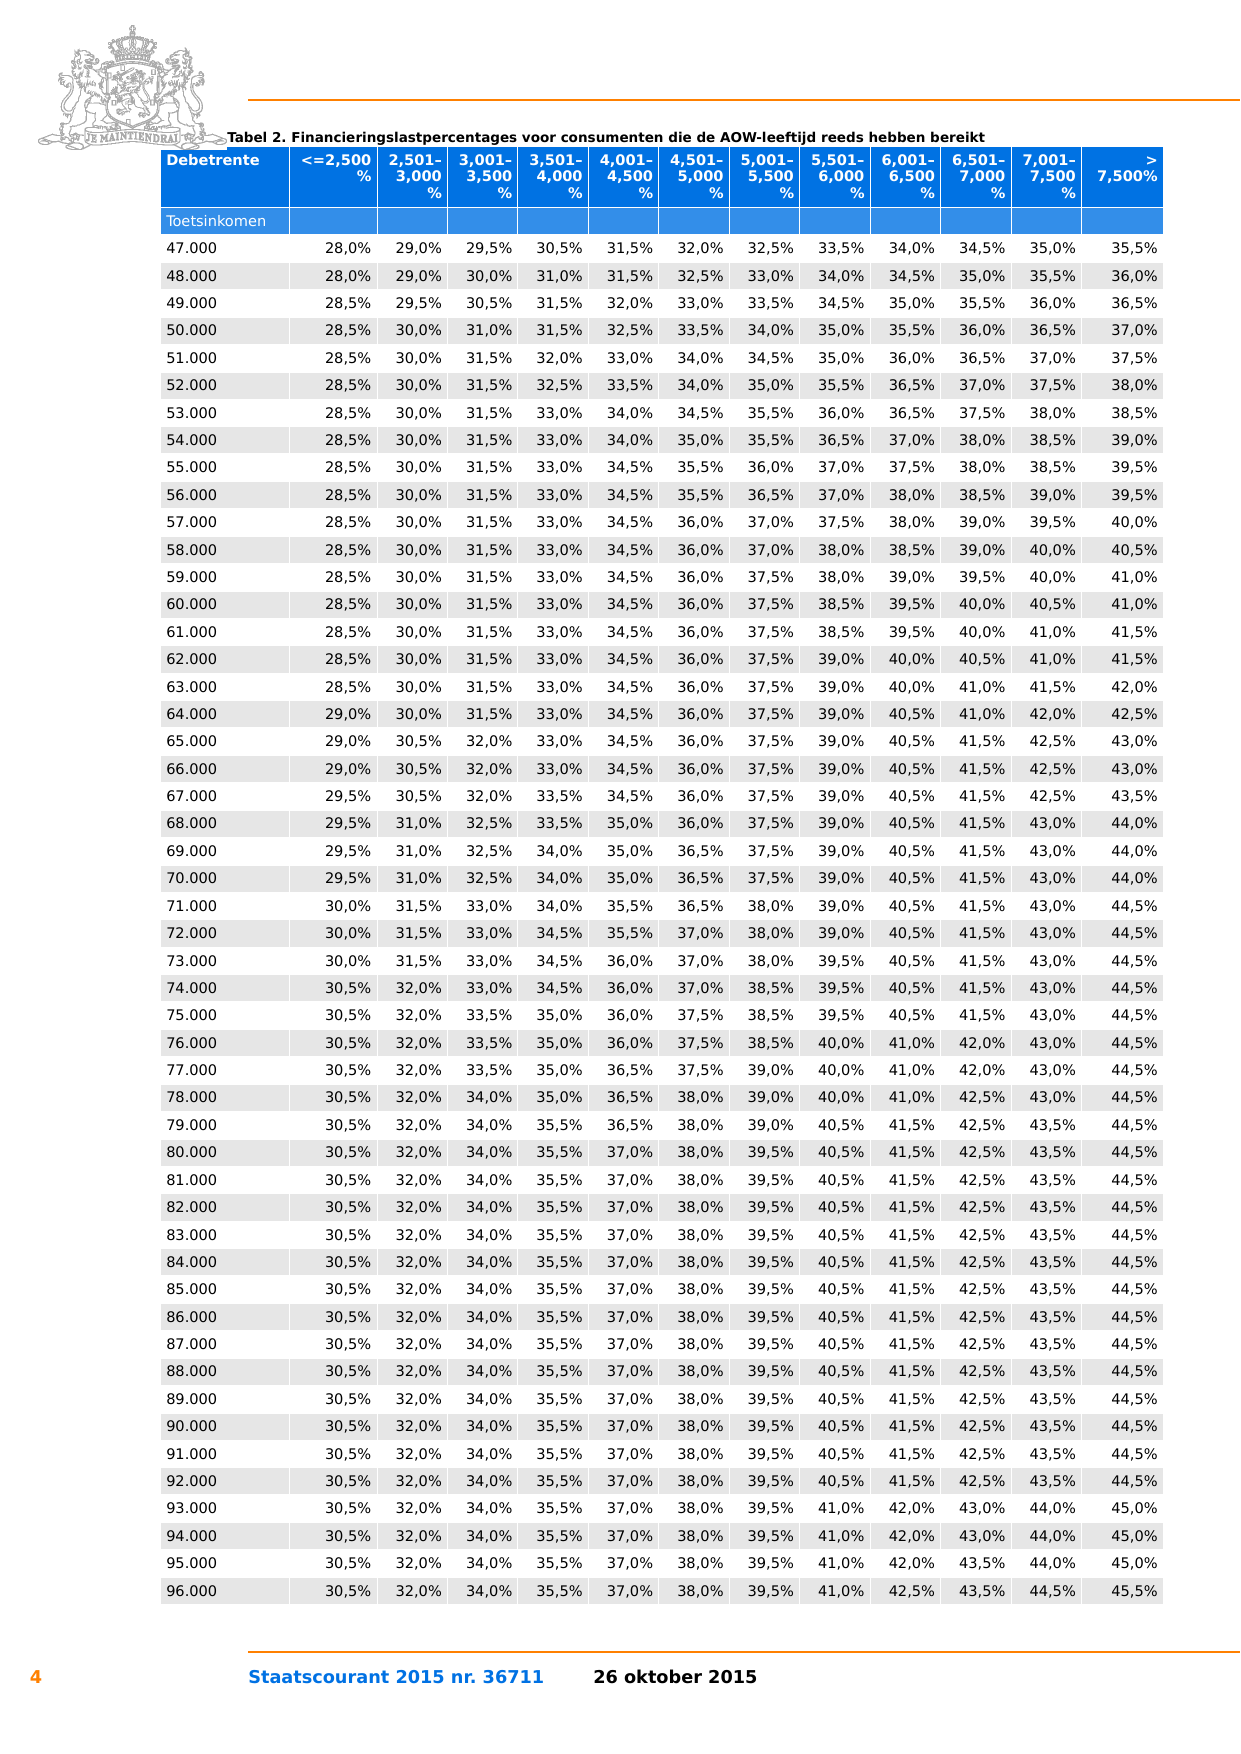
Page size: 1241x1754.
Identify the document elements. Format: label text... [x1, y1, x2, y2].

table_cell 37,0% [589, 1249, 658, 1275]
table_cell 41,5% [1012, 674, 1081, 700]
table_cell 58.000 [161, 537, 289, 563]
table_cell 39,0% [800, 783, 870, 810]
table_cell 31,0% [378, 866, 447, 892]
table_cell 42,5% [941, 1167, 1011, 1193]
table_cell 43,0% [1012, 1085, 1081, 1111]
table_cell 32,0% [378, 1550, 447, 1577]
table_cell 34,0% [448, 1276, 517, 1303]
table_cell 42,5% [941, 1359, 1011, 1385]
table_cell 34,0% [448, 1304, 517, 1330]
table_cell 37,0% [589, 1194, 658, 1221]
table_cell 43,5% [1012, 1112, 1081, 1138]
table_cell [290, 208, 377, 234]
table_cell 28,5% [290, 619, 377, 645]
table_cell 44,5% [1082, 1386, 1163, 1412]
table_cell 35,5% [518, 1331, 588, 1358]
table_cell 38,0% [659, 1249, 729, 1275]
table_cell 33,0% [730, 263, 799, 289]
table_cell 32,0% [448, 783, 517, 810]
table_cell 44,5% [1082, 1414, 1163, 1440]
table_cell 37,0% [589, 1331, 658, 1358]
table_cell 53.000 [161, 400, 289, 426]
table_cell 44,5% [1082, 1304, 1163, 1330]
table_cell 40,5% [800, 1112, 870, 1138]
table_cell 37,0% [800, 482, 870, 508]
table_cell 39,5% [730, 1359, 799, 1385]
table_cell 37,0% [589, 1523, 658, 1549]
table_cell 45,0% [1082, 1550, 1163, 1577]
table_cell 41,0% [800, 1496, 870, 1522]
table_cell 30,5% [290, 1085, 377, 1111]
table_cell 31,5% [448, 537, 517, 563]
table_cell 30,0% [378, 509, 447, 536]
table_cell 33,0% [518, 455, 588, 481]
table_cell 34,0% [871, 235, 940, 262]
table_cell 32,0% [378, 1057, 447, 1084]
table_cell 87.000 [161, 1331, 289, 1358]
table_cell 40,0% [800, 1057, 870, 1084]
table_cell 32,0% [378, 1386, 447, 1412]
table_cell 44,5% [1082, 1468, 1163, 1494]
table_cell 29,5% [290, 866, 377, 892]
table_cell 28,5% [290, 290, 377, 317]
table_cell 30,0% [378, 674, 447, 700]
table_cell 65.000 [161, 729, 289, 755]
table_cell 40,5% [800, 1441, 870, 1467]
table_cell 36,0% [589, 1030, 658, 1056]
table_cell 40,5% [871, 920, 940, 947]
table_cell 36,5% [589, 1057, 658, 1084]
table_cell 40,0% [871, 674, 940, 700]
table_cell 78.000 [161, 1085, 289, 1111]
table_cell 34,5% [941, 235, 1011, 262]
table_cell 38,0% [800, 564, 870, 591]
table_cell 35,5% [518, 1523, 588, 1549]
table_cell 36,0% [659, 537, 729, 563]
table_cell 95.000 [161, 1550, 289, 1577]
table_cell 35,0% [800, 318, 870, 344]
table_cell 40,0% [871, 646, 940, 673]
table_cell 34,5% [589, 756, 658, 782]
table_cell 39,0% [800, 866, 870, 892]
table_cell 42,0% [871, 1550, 940, 1577]
table_cell 40,0% [941, 592, 1011, 618]
table_cell 30,5% [290, 1140, 377, 1166]
table_cell 31,5% [448, 455, 517, 481]
table_cell 41,0% [871, 1057, 940, 1084]
table_cell 34,0% [448, 1414, 517, 1440]
table_cell 42,5% [941, 1441, 1011, 1467]
table_cell 43,0% [1012, 1030, 1081, 1056]
table_cell 30,5% [290, 1222, 377, 1248]
table_cell 30,5% [290, 1550, 377, 1577]
table_cell 43,5% [1012, 1468, 1081, 1494]
table_cell 34,5% [589, 619, 658, 645]
table_cell 28,5% [290, 345, 377, 371]
table_cell 43,0% [1012, 866, 1081, 892]
table_cell 35,5% [518, 1222, 588, 1248]
table_cell 50.000 [161, 318, 289, 344]
table_cell 33,0% [518, 400, 588, 426]
table_cell 4,001– 4,500% [589, 147, 658, 207]
table_cell 33,0% [659, 290, 729, 317]
table_cell 37,5% [1082, 345, 1163, 371]
table_cell 36,0% [659, 509, 729, 536]
table_cell 31,5% [518, 290, 588, 317]
table_cell 39,0% [730, 1112, 799, 1138]
table_cell 44,5% [1082, 1194, 1163, 1221]
table_cell 38,0% [730, 920, 799, 947]
table_cell 30,0% [378, 318, 447, 344]
table_cell 34,5% [871, 263, 940, 289]
table_cell 42,5% [941, 1386, 1011, 1412]
table_cell 42,5% [941, 1331, 1011, 1358]
table_cell 30,5% [378, 756, 447, 782]
table_cell 35,5% [589, 893, 658, 919]
table_cell 38,0% [659, 1523, 729, 1549]
table_cell 29,0% [290, 756, 377, 782]
table_cell <=2,500% [290, 147, 377, 207]
table_cell 43,5% [1012, 1249, 1081, 1275]
table_cell 39,5% [730, 1249, 799, 1275]
table_cell 44,0% [1082, 811, 1163, 837]
table_cell 43,0% [1082, 729, 1163, 755]
table_cell 37,0% [800, 455, 870, 481]
table_cell 5,001– 5,500% [730, 147, 799, 207]
table_cell 41,0% [871, 1085, 940, 1111]
table_cell 41,5% [941, 920, 1011, 947]
table_cell 38,0% [659, 1222, 729, 1248]
table_cell 30,5% [290, 1112, 377, 1138]
table_cell 32,5% [448, 866, 517, 892]
table_cell 39,5% [730, 1222, 799, 1248]
table_cell 35,5% [800, 373, 870, 399]
table_cell 89.000 [161, 1386, 289, 1412]
table_cell 39,0% [871, 564, 940, 591]
table_cell 32,0% [659, 235, 729, 262]
table_cell 42,5% [941, 1222, 1011, 1248]
table_cell 33,5% [730, 290, 799, 317]
table_cell 39,5% [730, 1496, 799, 1522]
table_cell 60.000 [161, 592, 289, 618]
table_cell 35,5% [659, 455, 729, 481]
table_cell 37,0% [659, 948, 729, 974]
table_header Tabel 2. Financieringslastpercentages voor consumenten die de AOW-leeftijd reeds hebben bereikt [227, 130, 1163, 146]
table_cell 5,501– 6,000% [800, 147, 870, 207]
table_cell 38,0% [941, 427, 1011, 453]
table_cell 35,0% [518, 1030, 588, 1056]
table_cell 38,0% [871, 482, 940, 508]
table_cell [378, 208, 447, 234]
table_cell 28,5% [290, 482, 377, 508]
table_cell 61.000 [161, 619, 289, 645]
table_cell 33,5% [518, 783, 588, 810]
table_cell 30,0% [378, 455, 447, 481]
table_cell 40,0% [1012, 537, 1081, 563]
table_cell 40,5% [1012, 592, 1081, 618]
table_cell 85.000 [161, 1276, 289, 1303]
table_cell 32,0% [378, 1276, 447, 1303]
table_cell 6,001– 6,500% [871, 147, 940, 207]
table_cell 32,0% [378, 1523, 447, 1549]
table_cell 42,5% [941, 1140, 1011, 1166]
table_cell > 7,500% [1082, 147, 1163, 207]
table_cell 43,5% [1012, 1222, 1081, 1248]
table_cell 34,0% [448, 1496, 517, 1522]
table_cell 37,0% [589, 1468, 658, 1494]
table_cell 28,5% [290, 427, 377, 453]
table_cell 30,5% [290, 1386, 377, 1412]
table_cell 37,5% [730, 866, 799, 892]
table_cell 30,0% [378, 427, 447, 453]
table_cell 38,0% [871, 509, 940, 536]
table_cell 36,5% [1012, 318, 1081, 344]
table_cell 37,5% [730, 729, 799, 755]
table_cell 37,0% [659, 975, 729, 1001]
table_cell 43,0% [1082, 756, 1163, 782]
table_cell 33,0% [448, 920, 517, 947]
table_cell 38,5% [1012, 427, 1081, 453]
table_cell 33,0% [518, 482, 588, 508]
table_cell 62.000 [161, 646, 289, 673]
table_cell 36,5% [871, 400, 940, 426]
table_cell 64.000 [161, 701, 289, 727]
table_cell 34,0% [448, 1140, 517, 1166]
table_cell 43,5% [941, 1550, 1011, 1577]
table_cell 34,0% [730, 318, 799, 344]
table_cell 31,5% [589, 235, 658, 262]
table_cell 35,0% [518, 1003, 588, 1029]
table_cell 44,5% [1082, 1441, 1163, 1467]
table_cell 38,0% [659, 1550, 729, 1577]
table_cell 70.000 [161, 866, 289, 892]
table_cell 69.000 [161, 838, 289, 864]
table_cell 40,5% [871, 701, 940, 727]
table_cell 42,5% [941, 1414, 1011, 1440]
table_cell 96.000 [161, 1578, 289, 1604]
table_cell 33,0% [518, 537, 588, 563]
table_cell 42,5% [941, 1249, 1011, 1275]
table_cell [659, 208, 729, 234]
table_cell 35,0% [589, 838, 658, 864]
picture [38, 25, 227, 150]
table_cell 38,5% [800, 592, 870, 618]
table_cell 38,5% [730, 1030, 799, 1056]
table_cell 42,0% [1012, 701, 1081, 727]
table_cell 32,5% [448, 838, 517, 864]
table_cell 68.000 [161, 811, 289, 837]
table_cell 35,5% [518, 1304, 588, 1330]
table_cell 43,5% [1012, 1276, 1081, 1303]
table_cell 34,5% [730, 345, 799, 371]
table_cell 33,0% [589, 345, 658, 371]
table_cell 39,5% [871, 619, 940, 645]
table_cell 34,5% [659, 400, 729, 426]
table_cell 30,5% [290, 1441, 377, 1467]
table_cell 30,0% [290, 893, 377, 919]
table_cell Toetsinkomen [161, 208, 289, 234]
table_cell 32,0% [378, 1578, 447, 1604]
table_cell 32,0% [378, 975, 447, 1001]
table_cell 31,5% [378, 920, 447, 947]
table_cell 37,0% [589, 1414, 658, 1440]
table_cell 40,5% [800, 1359, 870, 1385]
table_cell [941, 208, 1011, 234]
table_cell 38,0% [800, 537, 870, 563]
table_cell 32,0% [378, 1331, 447, 1358]
table_cell 32,0% [378, 1167, 447, 1193]
table_cell 28,5% [290, 400, 377, 426]
table_cell 36,0% [800, 400, 870, 426]
table_cell 36,5% [941, 345, 1011, 371]
table_cell 38,0% [659, 1140, 729, 1166]
table_cell 32,0% [378, 1496, 447, 1522]
table_cell 35,5% [518, 1112, 588, 1138]
table_cell 28,5% [290, 674, 377, 700]
table_cell 36,0% [941, 318, 1011, 344]
table_cell 39,5% [730, 1304, 799, 1330]
table_cell 38,0% [730, 893, 799, 919]
table_cell 31,0% [378, 811, 447, 837]
table_cell 77.000 [161, 1057, 289, 1084]
table_cell 39,5% [730, 1194, 799, 1221]
table_cell 44,0% [1012, 1496, 1081, 1522]
table_cell 43,0% [1012, 948, 1081, 974]
table_cell 35,5% [871, 318, 940, 344]
table_cell 32,0% [518, 345, 588, 371]
table_cell 41,5% [941, 729, 1011, 755]
table_cell 38,0% [941, 455, 1011, 481]
table_cell 44,5% [1082, 1085, 1163, 1111]
table_cell 32,5% [448, 811, 517, 837]
table_cell 36,0% [659, 756, 729, 782]
table_cell 30,5% [290, 1194, 377, 1221]
table_cell 32,0% [378, 1304, 447, 1330]
table_cell 40,0% [1082, 509, 1163, 536]
table_cell 40,0% [800, 1030, 870, 1056]
table_cell 42,5% [1012, 783, 1081, 810]
table_cell 84.000 [161, 1249, 289, 1275]
table_cell 39,5% [730, 1578, 799, 1604]
table_cell 44,5% [1082, 1140, 1163, 1166]
table_cell 32,5% [659, 263, 729, 289]
table_cell 33,0% [448, 975, 517, 1001]
table_cell 37,5% [730, 592, 799, 618]
table_cell 32,0% [378, 1085, 447, 1111]
table_cell 34,0% [800, 263, 870, 289]
table_cell 45,0% [1082, 1496, 1163, 1522]
table_cell 42,5% [941, 1468, 1011, 1494]
table_cell 35,5% [730, 427, 799, 453]
table_cell 35,5% [518, 1194, 588, 1221]
table_cell 39,0% [800, 674, 870, 700]
table_cell 76.000 [161, 1030, 289, 1056]
table_cell 37,5% [730, 783, 799, 810]
table_cell 41,5% [941, 756, 1011, 782]
table_cell 44,5% [1082, 1249, 1163, 1275]
table_cell 44,5% [1082, 893, 1163, 919]
table_cell 32,0% [378, 1194, 447, 1221]
table_cell 37,0% [1012, 345, 1081, 371]
table_cell 39,0% [941, 537, 1011, 563]
table_cell 41,5% [871, 1112, 940, 1138]
table_cell 38,0% [659, 1414, 729, 1440]
table_cell 30,0% [378, 564, 447, 591]
table_cell 37,0% [589, 1359, 658, 1385]
table_cell 75.000 [161, 1003, 289, 1029]
table_cell 41,0% [1012, 619, 1081, 645]
table_cell 39,0% [800, 646, 870, 673]
table_cell 37,0% [589, 1441, 658, 1467]
table_cell 30,5% [378, 729, 447, 755]
table_cell 35,5% [730, 400, 799, 426]
table_cell 31,5% [448, 509, 517, 536]
table_cell 39,0% [941, 509, 1011, 536]
table_cell 35,0% [871, 290, 940, 317]
table_cell 37,5% [871, 455, 940, 481]
table_cell 93.000 [161, 1496, 289, 1522]
table_cell 42,5% [941, 1276, 1011, 1303]
table_cell 41,5% [871, 1249, 940, 1275]
table_cell 34,5% [589, 455, 658, 481]
table_cell 54.000 [161, 427, 289, 453]
table_cell 40,0% [941, 619, 1011, 645]
table_cell 40,5% [871, 975, 940, 1001]
table_cell 30,5% [290, 1496, 377, 1522]
table_cell 29,0% [290, 701, 377, 727]
table_cell 36,5% [730, 482, 799, 508]
table_cell 79.000 [161, 1112, 289, 1138]
table_cell 35,0% [941, 263, 1011, 289]
table_cell 41,5% [941, 866, 1011, 892]
table_cell 35,5% [518, 1167, 588, 1193]
table_cell 74.000 [161, 975, 289, 1001]
table_cell 30,0% [378, 646, 447, 673]
table_cell 32,0% [589, 290, 658, 317]
table_cell 35,5% [518, 1578, 588, 1604]
table_cell 44,0% [1012, 1550, 1081, 1577]
table_cell 34,5% [589, 674, 658, 700]
table_cell 38,0% [659, 1441, 729, 1467]
table_cell 32,5% [518, 373, 588, 399]
table_cell 41,5% [871, 1276, 940, 1303]
table_cell 38,5% [730, 975, 799, 1001]
table_cell 35,0% [589, 811, 658, 837]
table_cell 43,5% [941, 1578, 1011, 1604]
table_cell 37,0% [730, 537, 799, 563]
table_cell 39,5% [730, 1331, 799, 1358]
table_cell 30,5% [518, 235, 588, 262]
table_cell 28,5% [290, 509, 377, 536]
table_cell 40,5% [871, 948, 940, 974]
table_cell 37,0% [589, 1140, 658, 1166]
table_cell 36,0% [730, 455, 799, 481]
table_cell 35,0% [518, 1085, 588, 1111]
table_cell 43,5% [1012, 1441, 1081, 1467]
table_cell 38,0% [1082, 373, 1163, 399]
table_cell 4,501– 5,000% [659, 147, 729, 207]
table_cell 36,0% [1082, 263, 1163, 289]
table_cell 37,0% [1082, 318, 1163, 344]
table_cell 41,5% [941, 893, 1011, 919]
table_cell 36,5% [659, 893, 729, 919]
table_cell 30,0% [378, 482, 447, 508]
table_cell 40,5% [871, 893, 940, 919]
table_cell 30,5% [290, 1057, 377, 1084]
table_cell 30,0% [378, 701, 447, 727]
table_cell 41,5% [1082, 619, 1163, 645]
table_cell 33,0% [518, 674, 588, 700]
table_cell 43,5% [1012, 1194, 1081, 1221]
table_cell 39,5% [871, 592, 940, 618]
table_cell 44,5% [1082, 1276, 1163, 1303]
table_cell 29,5% [290, 783, 377, 810]
table_cell 35,5% [518, 1468, 588, 1494]
table_cell 39,5% [730, 1140, 799, 1166]
table_cell 39,5% [1082, 482, 1163, 508]
table_cell 35,5% [518, 1249, 588, 1275]
table_cell 40,5% [871, 756, 940, 782]
table_cell 72.000 [161, 920, 289, 947]
table_cell 35,0% [518, 1057, 588, 1084]
table_cell 35,0% [1012, 235, 1081, 262]
table_cell 34,0% [518, 893, 588, 919]
table_cell 34,5% [589, 592, 658, 618]
table_cell 36,5% [589, 1085, 658, 1111]
table_cell 38,5% [1082, 400, 1163, 426]
table_cell 35,5% [518, 1359, 588, 1385]
table_cell 44,5% [1082, 1030, 1163, 1056]
table_cell 29,5% [290, 838, 377, 864]
table_cell 34,0% [448, 1222, 517, 1248]
table_cell 34,5% [589, 729, 658, 755]
table_cell 43,0% [1012, 811, 1081, 837]
table_cell 41,5% [941, 948, 1011, 974]
table_cell 38,0% [659, 1112, 729, 1138]
table_cell 43,5% [1012, 1167, 1081, 1193]
table_cell 35,5% [1082, 235, 1163, 262]
table_cell 39,5% [800, 1003, 870, 1029]
table_cell 31,5% [448, 427, 517, 453]
table_cell 34,0% [448, 1441, 517, 1467]
table_cell 43,5% [1012, 1386, 1081, 1412]
table_cell 37,0% [589, 1304, 658, 1330]
table_cell 92.000 [161, 1468, 289, 1494]
table_cell 41,5% [871, 1167, 940, 1193]
table_cell 7,001– 7,500% [1012, 147, 1081, 207]
table_cell 67.000 [161, 783, 289, 810]
table_cell 36,0% [871, 345, 940, 371]
table_cell 40,0% [800, 1085, 870, 1111]
table_cell 44,5% [1082, 920, 1163, 947]
table_cell 41,0% [1012, 646, 1081, 673]
table_cell 34,0% [589, 400, 658, 426]
table_cell 41,5% [871, 1359, 940, 1385]
table_cell 30,0% [378, 400, 447, 426]
table_cell [518, 208, 588, 234]
table_cell 30,5% [290, 975, 377, 1001]
table_cell 81.000 [161, 1167, 289, 1193]
table_cell 35,5% [518, 1441, 588, 1467]
table_cell 38,5% [800, 619, 870, 645]
table_cell 94.000 [161, 1523, 289, 1549]
table_cell 41,5% [871, 1414, 940, 1440]
table_cell 31,5% [448, 646, 517, 673]
table_cell 36,5% [659, 866, 729, 892]
table_cell 34,0% [659, 345, 729, 371]
table_cell 30,5% [290, 1523, 377, 1549]
table_cell 35,5% [1012, 263, 1081, 289]
table_cell 34,5% [589, 701, 658, 727]
table_cell 39,5% [941, 564, 1011, 591]
table_cell 43,0% [1012, 893, 1081, 919]
table_cell 41,0% [941, 674, 1011, 700]
table_cell 39,5% [730, 1550, 799, 1577]
table_cell 83.000 [161, 1222, 289, 1248]
table_cell 32,0% [378, 1414, 447, 1440]
table_cell 34,5% [589, 537, 658, 563]
table_cell 29,5% [448, 235, 517, 262]
table_cell 28,5% [290, 373, 377, 399]
table_cell 35,5% [518, 1414, 588, 1440]
table_cell 35,0% [800, 345, 870, 371]
table_cell 43,5% [1082, 783, 1163, 810]
table_cell 39,0% [1082, 427, 1163, 453]
table_cell 28,5% [290, 537, 377, 563]
table_cell 33,5% [589, 373, 658, 399]
table_cell 39,0% [800, 729, 870, 755]
table_cell 40,5% [800, 1304, 870, 1330]
table_cell 43,0% [941, 1496, 1011, 1522]
table_cell 31,5% [518, 318, 588, 344]
table_cell 42,5% [941, 1304, 1011, 1330]
table_cell 42,5% [941, 1112, 1011, 1138]
table_cell 41,5% [1082, 646, 1163, 673]
table_cell 34,5% [589, 509, 658, 536]
table_cell 38,0% [659, 1578, 729, 1604]
table_cell 44,5% [1082, 1003, 1163, 1029]
table_cell 40,5% [800, 1222, 870, 1248]
table_cell 40,5% [800, 1386, 870, 1412]
table_cell 35,5% [518, 1496, 588, 1522]
table_cell 31,5% [448, 701, 517, 727]
table_cell 31,5% [378, 893, 447, 919]
table_cell 41,5% [871, 1441, 940, 1467]
table_cell 33,5% [448, 1057, 517, 1084]
table_cell 39,5% [800, 975, 870, 1001]
table_cell 40,5% [871, 866, 940, 892]
table_cell 36,0% [659, 729, 729, 755]
table_cell 31,5% [448, 373, 517, 399]
table_cell 42,5% [941, 1194, 1011, 1221]
table_cell 36,5% [659, 838, 729, 864]
table_cell 41,5% [941, 1003, 1011, 1029]
table_cell 44,5% [1012, 1578, 1081, 1604]
table_cell 42,0% [1082, 674, 1163, 700]
table_cell 37,5% [730, 619, 799, 645]
table_cell 33,0% [518, 564, 588, 591]
table_cell 41,0% [800, 1523, 870, 1549]
table_cell 40,5% [800, 1194, 870, 1221]
table_cell 37,5% [1012, 373, 1081, 399]
table_cell 36,0% [589, 948, 658, 974]
table_cell 30,5% [290, 1249, 377, 1275]
table_cell 39,5% [730, 1441, 799, 1467]
table_cell 40,5% [800, 1468, 870, 1494]
table_cell 42,5% [1082, 701, 1163, 727]
table_cell 35,5% [659, 482, 729, 508]
table_cell 32,0% [378, 1222, 447, 1248]
table_cell 38,0% [659, 1085, 729, 1111]
table_cell 30,5% [290, 1030, 377, 1056]
table_cell 39,0% [800, 920, 870, 947]
table_cell 38,5% [941, 482, 1011, 508]
table_cell 73.000 [161, 948, 289, 974]
table_cell 33,5% [659, 318, 729, 344]
table_cell 41,0% [871, 1030, 940, 1056]
table_cell 43,5% [1012, 1359, 1081, 1385]
table_cell 30,5% [290, 1359, 377, 1385]
table_cell 28,0% [290, 235, 377, 262]
table_cell 37,5% [730, 564, 799, 591]
table_cell 37,0% [941, 373, 1011, 399]
table_cell 31,5% [448, 482, 517, 508]
table_cell 31,5% [448, 674, 517, 700]
table_cell 39,0% [730, 1057, 799, 1084]
table_cell 43,5% [1012, 1331, 1081, 1358]
table_cell 44,5% [1082, 948, 1163, 974]
table_cell 37,0% [589, 1496, 658, 1522]
table_cell 36,5% [800, 427, 870, 453]
table_cell 30,0% [290, 920, 377, 947]
table_cell 32,0% [378, 1468, 447, 1494]
table_cell 42,5% [1012, 729, 1081, 755]
table_cell 34,0% [448, 1523, 517, 1549]
table_cell 34,0% [518, 866, 588, 892]
table_cell 29,0% [378, 263, 447, 289]
table_cell 30,5% [290, 1468, 377, 1494]
table_cell 36,5% [589, 1112, 658, 1138]
table_cell 37,5% [730, 674, 799, 700]
table_cell 66.000 [161, 756, 289, 782]
table_cell 35,5% [518, 1140, 588, 1166]
table_cell 39,5% [730, 1468, 799, 1494]
table_cell 37,5% [941, 400, 1011, 426]
table_cell 34,0% [448, 1085, 517, 1111]
table_cell 40,0% [1012, 564, 1081, 591]
table_cell 43,5% [1012, 1414, 1081, 1440]
table_cell 41,5% [871, 1194, 940, 1221]
table_cell 40,5% [800, 1331, 870, 1358]
table_cell 33,5% [448, 1003, 517, 1029]
table_cell 38,0% [730, 948, 799, 974]
table_cell [589, 208, 658, 234]
table_cell 35,0% [659, 427, 729, 453]
table_cell 29,0% [378, 235, 447, 262]
table_cell 28,5% [290, 564, 377, 591]
table_cell 39,0% [1012, 482, 1081, 508]
table_cell 39,0% [800, 811, 870, 837]
table_cell 3,001– 3,500% [448, 147, 517, 207]
table_cell 40,5% [800, 1167, 870, 1193]
table_cell 40,5% [800, 1249, 870, 1275]
table_cell 36,0% [589, 1003, 658, 1029]
table_cell 32,0% [378, 1030, 447, 1056]
table_cell 30,5% [290, 1414, 377, 1440]
table_cell 44,5% [1082, 1331, 1163, 1358]
table_cell 36,0% [659, 783, 729, 810]
table_cell 33,0% [448, 893, 517, 919]
table_cell 38,5% [1012, 455, 1081, 481]
table_cell 38,5% [730, 1003, 799, 1029]
table_cell 44,5% [1082, 1167, 1163, 1193]
table_cell 41,5% [871, 1386, 940, 1412]
table_cell 36,0% [659, 592, 729, 618]
table_cell 34,0% [448, 1468, 517, 1494]
table_cell 28,5% [290, 455, 377, 481]
table_cell 34,0% [589, 427, 658, 453]
table_cell 33,0% [518, 701, 588, 727]
table_cell 28,5% [290, 592, 377, 618]
table_cell 30,5% [448, 290, 517, 317]
table_cell 35,5% [589, 920, 658, 947]
table_cell 33,5% [800, 235, 870, 262]
table_cell 31,0% [378, 838, 447, 864]
table_cell 44,0% [1082, 866, 1163, 892]
table_cell 43,0% [1012, 1003, 1081, 1029]
table_cell 41,0% [800, 1578, 870, 1604]
table_cell 57.000 [161, 509, 289, 536]
table_cell 34,0% [518, 838, 588, 864]
table_cell 41,5% [871, 1140, 940, 1166]
table_cell 32,5% [730, 235, 799, 262]
table_cell 37,0% [730, 509, 799, 536]
table_cell 39,0% [800, 701, 870, 727]
table_cell 37,5% [730, 838, 799, 864]
table_cell 31,5% [448, 592, 517, 618]
table_cell 37,0% [659, 920, 729, 947]
table_cell 39,0% [730, 1085, 799, 1111]
table_cell 34,0% [448, 1386, 517, 1412]
table_cell 32,0% [378, 1140, 447, 1166]
table_cell Debetrente [161, 147, 289, 207]
table_cell 63.000 [161, 674, 289, 700]
table_cell 37,5% [730, 646, 799, 673]
table_cell 47.000 [161, 235, 289, 262]
table_cell 32,0% [378, 1249, 447, 1275]
table_cell 36,0% [589, 975, 658, 1001]
table_cell 29,5% [290, 811, 377, 837]
table_cell 37,5% [730, 811, 799, 837]
table_cell 44,5% [1082, 1112, 1163, 1138]
table_cell 40,5% [941, 646, 1011, 673]
table_cell 38,0% [659, 1276, 729, 1303]
table_cell 30,5% [378, 783, 447, 810]
table_cell 43,0% [1012, 838, 1081, 864]
table_cell 32,0% [378, 1003, 447, 1029]
table_cell 31,5% [448, 564, 517, 591]
table_cell 39,5% [730, 1414, 799, 1440]
table_cell 41,5% [871, 1468, 940, 1494]
table_cell 6,501– 7,000% [941, 147, 1011, 207]
table_cell 36,5% [871, 373, 940, 399]
table_cell 34,5% [589, 783, 658, 810]
table_cell 37,0% [871, 427, 940, 453]
table_cell [1082, 208, 1163, 234]
table_cell 38,0% [659, 1331, 729, 1358]
table_cell 30,0% [448, 263, 517, 289]
table_cell 34,0% [659, 373, 729, 399]
table_cell 31,5% [589, 263, 658, 289]
table_cell 40,5% [800, 1276, 870, 1303]
table_cell 30,5% [290, 1331, 377, 1358]
table_cell 80.000 [161, 1140, 289, 1166]
table_cell 31,5% [378, 948, 447, 974]
table_cell 36,0% [1012, 290, 1081, 317]
table_cell 2,501– 3,000% [378, 147, 447, 207]
table_cell 43,0% [1012, 975, 1081, 1001]
table_cell 34,5% [589, 646, 658, 673]
table_cell 41,5% [871, 1222, 940, 1248]
table_cell 40,5% [871, 783, 940, 810]
table_cell 35,5% [518, 1550, 588, 1577]
table_cell 34,5% [518, 975, 588, 1001]
table_cell 31,0% [518, 263, 588, 289]
table_cell [800, 208, 870, 234]
table_cell 32,0% [448, 729, 517, 755]
table_cell 34,5% [800, 290, 870, 317]
table_cell 32,0% [448, 756, 517, 782]
table_cell 30,0% [378, 592, 447, 618]
table_cell 33,0% [518, 646, 588, 673]
table_cell 90.000 [161, 1414, 289, 1440]
table_cell 34,0% [448, 1194, 517, 1221]
table_cell 52.000 [161, 373, 289, 399]
table_cell 34,0% [448, 1359, 517, 1385]
table_cell 34,0% [448, 1331, 517, 1358]
table_cell 36,0% [659, 619, 729, 645]
table_cell 3,501– 4,000% [518, 147, 588, 207]
table_cell 38,0% [659, 1468, 729, 1494]
table_cell 35,5% [941, 290, 1011, 317]
table_cell 29,0% [290, 729, 377, 755]
table_cell 30,0% [290, 948, 377, 974]
table_cell 37,5% [800, 509, 870, 536]
table_cell 28,0% [290, 263, 377, 289]
table_cell 40,5% [800, 1414, 870, 1440]
table_cell 33,0% [448, 948, 517, 974]
table_cell [871, 208, 940, 234]
table_cell 30,5% [290, 1578, 377, 1604]
table_cell 82.000 [161, 1194, 289, 1221]
table_cell 32,0% [378, 1441, 447, 1467]
table_cell 38,5% [871, 537, 940, 563]
table_cell 42,0% [871, 1523, 940, 1549]
table_cell 86.000 [161, 1304, 289, 1330]
table_cell 40,5% [871, 1003, 940, 1029]
table_cell 36,0% [659, 811, 729, 837]
table_cell 31,5% [448, 400, 517, 426]
table_cell 42,0% [871, 1496, 940, 1522]
table_cell 33,5% [448, 1030, 517, 1056]
table_cell 39,5% [730, 1167, 799, 1193]
table_cell 30,0% [378, 345, 447, 371]
table_cell 34,5% [589, 482, 658, 508]
table_cell 32,5% [589, 318, 658, 344]
table_cell 31,0% [448, 318, 517, 344]
table_cell 28,5% [290, 646, 377, 673]
table_cell 38,0% [659, 1359, 729, 1385]
table_cell 34,5% [589, 564, 658, 591]
table_cell 56.000 [161, 482, 289, 508]
table_cell 43,5% [1012, 1304, 1081, 1330]
table_cell 33,0% [518, 509, 588, 536]
table_cell 39,5% [730, 1276, 799, 1303]
table_cell 34,0% [448, 1167, 517, 1193]
table_cell 33,0% [518, 592, 588, 618]
table_cell 39,0% [800, 838, 870, 864]
table_cell 45,5% [1082, 1578, 1163, 1604]
table_cell 41,5% [941, 811, 1011, 837]
table_cell 30,5% [290, 1167, 377, 1193]
table_cell 41,5% [941, 838, 1011, 864]
table_cell 42,5% [1012, 756, 1081, 782]
table_cell 31,5% [448, 619, 517, 645]
table_cell 37,0% [589, 1167, 658, 1193]
table_cell 30,0% [378, 537, 447, 563]
table_cell 42,0% [941, 1057, 1011, 1084]
table_cell 44,5% [1082, 975, 1163, 1001]
table_cell 91.000 [161, 1441, 289, 1467]
table_cell 35,5% [518, 1386, 588, 1412]
table_cell 31,5% [448, 345, 517, 371]
table_cell 48.000 [161, 263, 289, 289]
table_cell 41,5% [871, 1304, 940, 1330]
table_cell 41,0% [941, 701, 1011, 727]
table_cell 34,0% [448, 1578, 517, 1604]
table_cell 39,5% [1082, 455, 1163, 481]
table_cell 41,5% [871, 1331, 940, 1358]
table_cell 44,0% [1012, 1523, 1081, 1549]
table_cell 40,5% [871, 811, 940, 837]
table_cell 88.000 [161, 1359, 289, 1385]
table_cell [730, 208, 799, 234]
table_cell 38,0% [659, 1167, 729, 1193]
table_cell 34,0% [448, 1249, 517, 1275]
table_cell 37,5% [659, 1030, 729, 1056]
table_cell 37,0% [589, 1276, 658, 1303]
table_cell 41,0% [1082, 592, 1163, 618]
table_cell 40,5% [871, 729, 940, 755]
table_cell 42,5% [941, 1085, 1011, 1111]
table_cell 40,5% [871, 838, 940, 864]
table_cell 51.000 [161, 345, 289, 371]
table_cell [1012, 208, 1081, 234]
table_cell 41,0% [800, 1550, 870, 1577]
table_cell 35,5% [518, 1276, 588, 1303]
table_cell 39,5% [730, 1386, 799, 1412]
table_cell 39,0% [800, 756, 870, 782]
table_cell 30,0% [378, 619, 447, 645]
table_cell 44,5% [1082, 1359, 1163, 1385]
table_cell 39,5% [800, 948, 870, 974]
table_cell 38,0% [1012, 400, 1081, 426]
table_cell 59.000 [161, 564, 289, 591]
table_cell 36,0% [659, 701, 729, 727]
table_cell 42,5% [871, 1578, 940, 1604]
table_cell 33,0% [518, 427, 588, 453]
table_cell 44,0% [1082, 838, 1163, 864]
table_cell 40,5% [1082, 537, 1163, 563]
table_cell 30,0% [378, 373, 447, 399]
table_cell 30,5% [290, 1304, 377, 1330]
table_cell 34,0% [448, 1550, 517, 1577]
table_cell 35,0% [730, 373, 799, 399]
table_cell 42,0% [941, 1030, 1011, 1056]
table_cell 33,0% [518, 729, 588, 755]
table_cell 37,5% [659, 1003, 729, 1029]
table_cell 29,5% [378, 290, 447, 317]
table_cell 37,5% [659, 1057, 729, 1084]
table_cell 28,5% [290, 318, 377, 344]
table_cell 33,5% [518, 811, 588, 837]
table_cell 44,5% [1082, 1222, 1163, 1248]
table_cell [448, 208, 517, 234]
table_cell 41,5% [941, 783, 1011, 810]
table_cell 34,0% [448, 1112, 517, 1138]
table_cell 38,0% [659, 1304, 729, 1330]
table_cell 30,5% [290, 1003, 377, 1029]
table_cell 37,0% [589, 1578, 658, 1604]
table_cell 71.000 [161, 893, 289, 919]
table_cell 39,5% [730, 1523, 799, 1549]
table_cell 43,0% [1012, 920, 1081, 947]
table_cell 36,0% [659, 646, 729, 673]
table_cell 38,0% [659, 1496, 729, 1522]
table_cell 37,0% [589, 1386, 658, 1412]
table_cell 45,0% [1082, 1523, 1163, 1549]
table_cell 41,0% [1082, 564, 1163, 591]
table_cell 39,5% [1012, 509, 1081, 536]
table_cell 35,0% [589, 866, 658, 892]
table_cell 37,0% [589, 1222, 658, 1248]
table_cell 37,0% [589, 1550, 658, 1577]
table_cell 30,5% [290, 1276, 377, 1303]
table_cell 32,0% [378, 1359, 447, 1385]
table_cell 34,5% [518, 920, 588, 947]
table_cell 55.000 [161, 455, 289, 481]
table_cell 38,0% [659, 1386, 729, 1412]
table_cell 40,5% [800, 1140, 870, 1166]
table_cell 36,5% [1082, 290, 1163, 317]
table_cell 34,5% [518, 948, 588, 974]
table_cell 43,5% [1012, 1140, 1081, 1166]
table_cell 32,0% [378, 1112, 447, 1138]
table_cell 41,5% [941, 975, 1011, 1001]
table_cell 33,0% [518, 619, 588, 645]
table_cell 49.000 [161, 290, 289, 317]
table_cell 43,0% [941, 1523, 1011, 1549]
table_cell 33,0% [518, 756, 588, 782]
table_cell 39,0% [800, 893, 870, 919]
table_cell 43,0% [1012, 1057, 1081, 1084]
table_cell 36,0% [659, 674, 729, 700]
table_cell 36,0% [659, 564, 729, 591]
table_cell 37,5% [730, 756, 799, 782]
table_cell 38,0% [659, 1194, 729, 1221]
table_cell 37,5% [730, 701, 799, 727]
table_cell 44,5% [1082, 1057, 1163, 1084]
